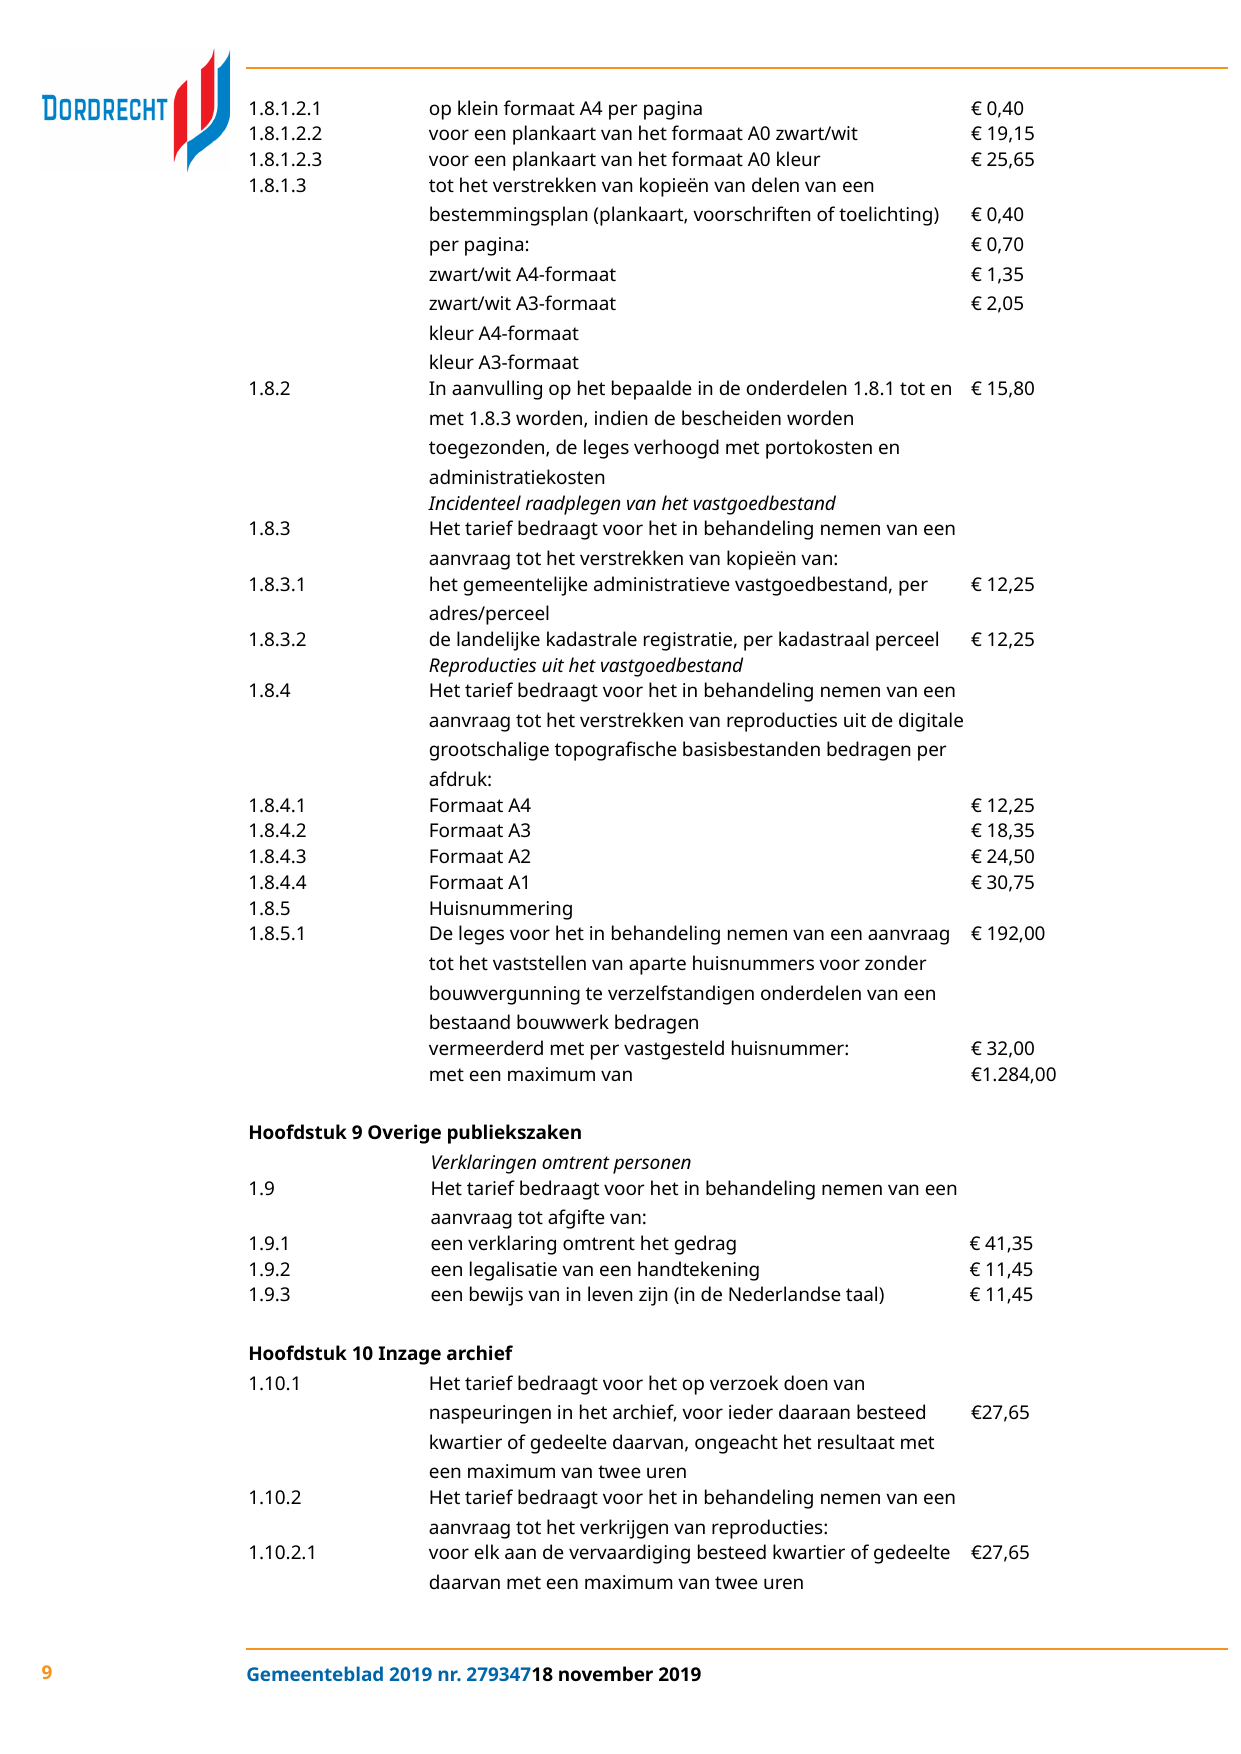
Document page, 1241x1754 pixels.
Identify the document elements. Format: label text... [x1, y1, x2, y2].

table_cell Formaat A1 [429, 869, 971, 895]
table_cell tot het verstrekken van kopieën van delen van een bestemmingsplan (plankaart, voorschriften of toelichting) per pagina: zwart/wit A4-formaat zwart/wit A3-formaat kleur A4-formaat kleur A3-formaat [429, 172, 971, 375]
table_cell 1.8.5.1 [248, 921, 429, 1035]
table_cell Het tarief bedraagt voor het in behandeling nemen van een aanvraag tot het verkrijgen van reproducties: [429, 1484, 971, 1539]
table_cell [969, 1175, 1152, 1230]
table_cell € 19,15 [971, 121, 1152, 146]
table_cell 1.8.1.3 [248, 172, 429, 375]
table_cell 1.8.3 [248, 515, 429, 571]
table_cell op klein formaat A4 per pagina [429, 95, 971, 121]
table_cell Formaat A2 [429, 844, 971, 869]
table_cell € 0,40 € 0,70 € 1,35 € 2,05 [971, 172, 1152, 375]
table_cell € 18,35 [971, 818, 1152, 843]
table_cell [248, 1061, 429, 1087]
table_cell 1.8.1.2.3 [248, 146, 429, 172]
table_cell een legalisatie van een handtekening [430, 1256, 969, 1282]
table_cell € 11,45 [969, 1256, 1152, 1282]
table_cell [248, 1035, 429, 1061]
table_cell 1.8.2 [248, 375, 429, 490]
table_cell € 30,75 [971, 869, 1152, 895]
table_cell Het tarief bedraagt voor het in behandeling nemen van een aanvraag tot het verstrekken van reproducties uit de digitale grootschalige topografische basisbestanden bedragen per afdruk: [429, 678, 971, 792]
table_cell een bewijs van in leven zijn (in de Nederlandse taal) [430, 1282, 969, 1307]
table_cell €27,65 [971, 1540, 1152, 1595]
table_cell Formaat A4 [429, 792, 971, 818]
table_cell Incidenteel raadplegen van het vastgoedbestand [429, 490, 971, 515]
table_cell 1.10.2.1 [248, 1540, 429, 1595]
table_cell 1.9.1 [248, 1230, 430, 1256]
table_cell de landelijke kadastrale registratie, per kadastraal perceel [429, 626, 971, 652]
table_cell [971, 652, 1152, 677]
table_cell € 192,00 [971, 921, 1152, 1035]
table_cell [971, 490, 1152, 515]
table_cell [971, 895, 1152, 921]
table_cell [248, 490, 429, 515]
table_cell 1.9 [248, 1175, 430, 1230]
table_cell € 11,45 [969, 1282, 1152, 1307]
table_header Verklaringen omtrent personen [430, 1149, 969, 1175]
table_cell [248, 652, 429, 677]
table_cell € 12,25 [971, 571, 1152, 626]
table_cell 1.8.4.3 [248, 844, 429, 869]
table_cell voor een plankaart van het formaat A0 kleur [429, 146, 971, 172]
table_cell 1.8.1.2.1 [248, 95, 429, 121]
table_cell voor elk aan de vervaardiging besteed kwartier of gedeelte daarvan met een maximum van twee uren [429, 1540, 971, 1595]
table_cell € 15,80 [971, 375, 1152, 490]
table_cell € 0,40 [971, 95, 1152, 121]
table_cell € 12,25 [971, 792, 1152, 818]
table_cell € 32,00 [971, 1035, 1152, 1061]
text Hoofdstuk 10 Inzage archief [248, 1340, 1152, 1366]
table_cell 1.8.3.1 [248, 571, 429, 626]
table_cell 1.8.4.4 [248, 869, 429, 895]
table_cell [971, 515, 1152, 571]
table_cell 1.8.4.1 [248, 792, 429, 818]
table_cell € 41,35 [969, 1230, 1152, 1256]
table_cell Het tarief bedraagt voor het in behandeling nemen van een aanvraag tot het verstrekken van kopieën van: [429, 515, 971, 571]
table_cell € 24,50 [971, 844, 1152, 869]
table_cell € 12,25 [971, 626, 1152, 652]
table_cell voor een plankaart van het formaat A0 zwart/wit [429, 121, 971, 146]
table_cell 1.8.4.2 [248, 818, 429, 843]
table_cell € 25,65 [971, 146, 1152, 172]
table_cell 1.8.4 [248, 678, 429, 792]
table_header [969, 1149, 1152, 1175]
table_cell Huisnummering [429, 895, 971, 921]
table_cell met een maximum van [429, 1061, 971, 1087]
table_cell het gemeentelijke administratieve vastgoedbestand, per adres/perceel [429, 571, 971, 626]
table_cell 1.9.2 [248, 1256, 430, 1282]
text Hoofdstuk 9 Overige publiekszaken [248, 1119, 1152, 1145]
table_cell 1.8.3.2 [248, 626, 429, 652]
table_cell [971, 1484, 1152, 1539]
table_cell Het tarief bedraagt voor het in behandeling nemen van een aanvraag tot afgifte van: [430, 1175, 969, 1230]
table_cell 1.8.5 [248, 895, 429, 921]
table_cell 1.8.1.2.2 [248, 121, 429, 146]
table_cell Formaat A3 [429, 818, 971, 843]
table_cell 1.10.2 [248, 1484, 429, 1539]
table_cell een verklaring omtrent het gedrag [430, 1230, 969, 1256]
table_cell De leges voor het in behandeling nemen van een aanvraag tot het vaststellen van aparte huisnummers voor zonder bouwvergunning te verzelfstandigen onderdelen van een bestaand bouwwerk bedragen [429, 921, 971, 1035]
table_header [248, 1149, 430, 1175]
table_header Het tarief bedraagt voor het op verzoek doen van naspeuringen in het archief, voor ieder daaraan besteed kwartier of gedeelte daarvan, ongeacht het resultaat met een maximum van twee uren [429, 1370, 971, 1484]
table_cell [971, 678, 1152, 792]
table_cell vermeerderd met per vastgesteld huisnummer: [429, 1035, 971, 1061]
table_header 1.10.1 [248, 1370, 429, 1484]
table_cell €1.284,00 [971, 1061, 1152, 1087]
table_header €27,65 [971, 1370, 1152, 1484]
table_cell 1.9.3 [248, 1282, 430, 1307]
picture [41, 47, 231, 172]
table_cell In aanvulling op het bepaalde in de onderdelen 1.8.1 tot en met 1.8.3 worden, indien de bescheiden worden toegezonden, de leges verhoogd met portokosten en administratiekosten [429, 375, 971, 490]
table_cell Reproducties uit het vastgoedbestand [429, 652, 971, 677]
